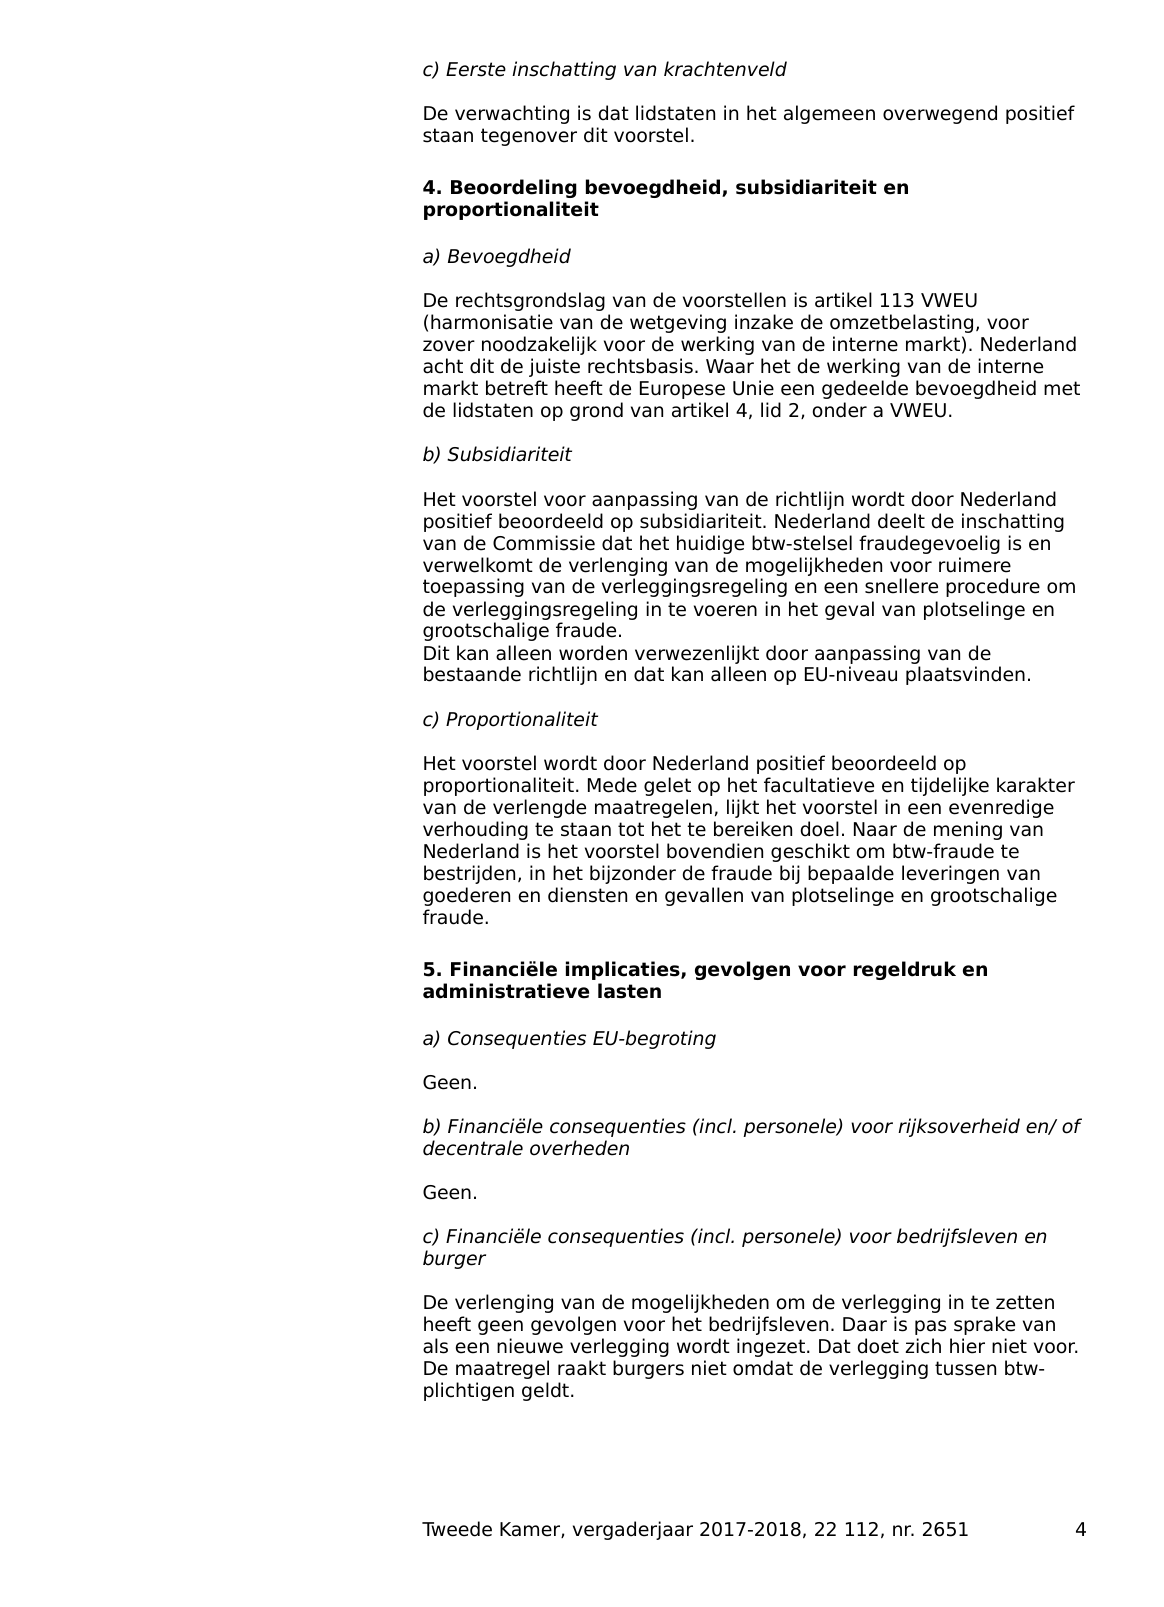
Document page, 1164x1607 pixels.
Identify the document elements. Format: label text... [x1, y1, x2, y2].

subtitle 4. Beoordeling bevoegdheid, subsidiariteit en proportionaliteit [422, 177, 1087, 221]
text Het voorstel voor aanpassing van de richtlijn wordt door Nederland positief beoordeeld op subsidiariteit. Nederland deelt de inschatting van de Commissie dat het huidige btw-stelsel fraudegevoelig is en verwelkomt de verlenging van de mogelijkheden voor ruimere toepassing van de verleggingsregeling en een snellere procedure om de verleggingsregeling in te voeren in het geval van plotselinge en grootschalige fraude. [422, 488, 1087, 642]
subtitle a) Bevoegdheid [422, 246, 1087, 268]
subtitle c) Eerste inschatting van krachtenveld [422, 59, 1087, 81]
text Dit kan alleen worden verwezenlijkt door aanpassing van de bestaande richtlijn en dat kan alleen op EU-niveau plaatsvinden. [422, 642, 1087, 686]
text Het voorstel wordt door Nederland positief beoordeeld op proportionaliteit. Mede gelet op het facultatieve en tijdelijke karakter van de verlengde maatregelen, lijkt het voorstel in een evenredige verhouding te staan tot het te bereiken doel. Naar de mening van Nederland is het voorstel bovendien geschikt om btw-fraude te bestrijden, in het bijzonder de fraude bij bepaalde leveringen van goederen en diensten en gevallen van plotselinge en grootschalige fraude. [422, 753, 1087, 928]
subtitle b) Subsidiariteit [422, 444, 1087, 466]
subtitle b) Financiële consequenties (incl. personele) voor rijksoverheid en/ of decentrale overheden [422, 1116, 1087, 1160]
subtitle 5. Financiële implicaties, gevolgen voor regeldruk en administratieve lasten [422, 958, 1087, 1002]
text De rechtsgrondslag van de voorstellen is artikel 113 VWEU (harmonisatie van de wetgeving inzake de omzetbelasting, voor zover noodzakelijk voor de werking van de interne markt). Nederland acht dit de juiste rechtsbasis. Waar het de werking van de interne markt betreft heeft de Europese Unie een gedeelde bevoegdheid met de lidstaten op grond van artikel 4, lid 2, onder a VWEU. [422, 290, 1087, 422]
subtitle c) Proportionaliteit [422, 708, 1087, 731]
text De verwachting is dat lidstaten in het algemeen overwegend positief staan tegenover dit voorstel. [422, 103, 1087, 147]
text Geen. [422, 1182, 1087, 1204]
subtitle c) Financiële consequenties (incl. personele) voor bedrijfsleven en burger [422, 1226, 1087, 1270]
subtitle a) Consequenties EU-begroting [422, 1027, 1087, 1049]
text Geen. [422, 1072, 1087, 1094]
text De verlenging van de mogelijkheden om de verlegging in te zetten heeft geen gevolgen voor het bedrijfsleven. Daar is pas sprake van als een nieuwe verlegging wordt ingezet. Dat doet zich hier niet voor. De maatregel raakt burgers niet omdat de verlegging tussen btw-plichtigen geldt. [422, 1292, 1087, 1402]
